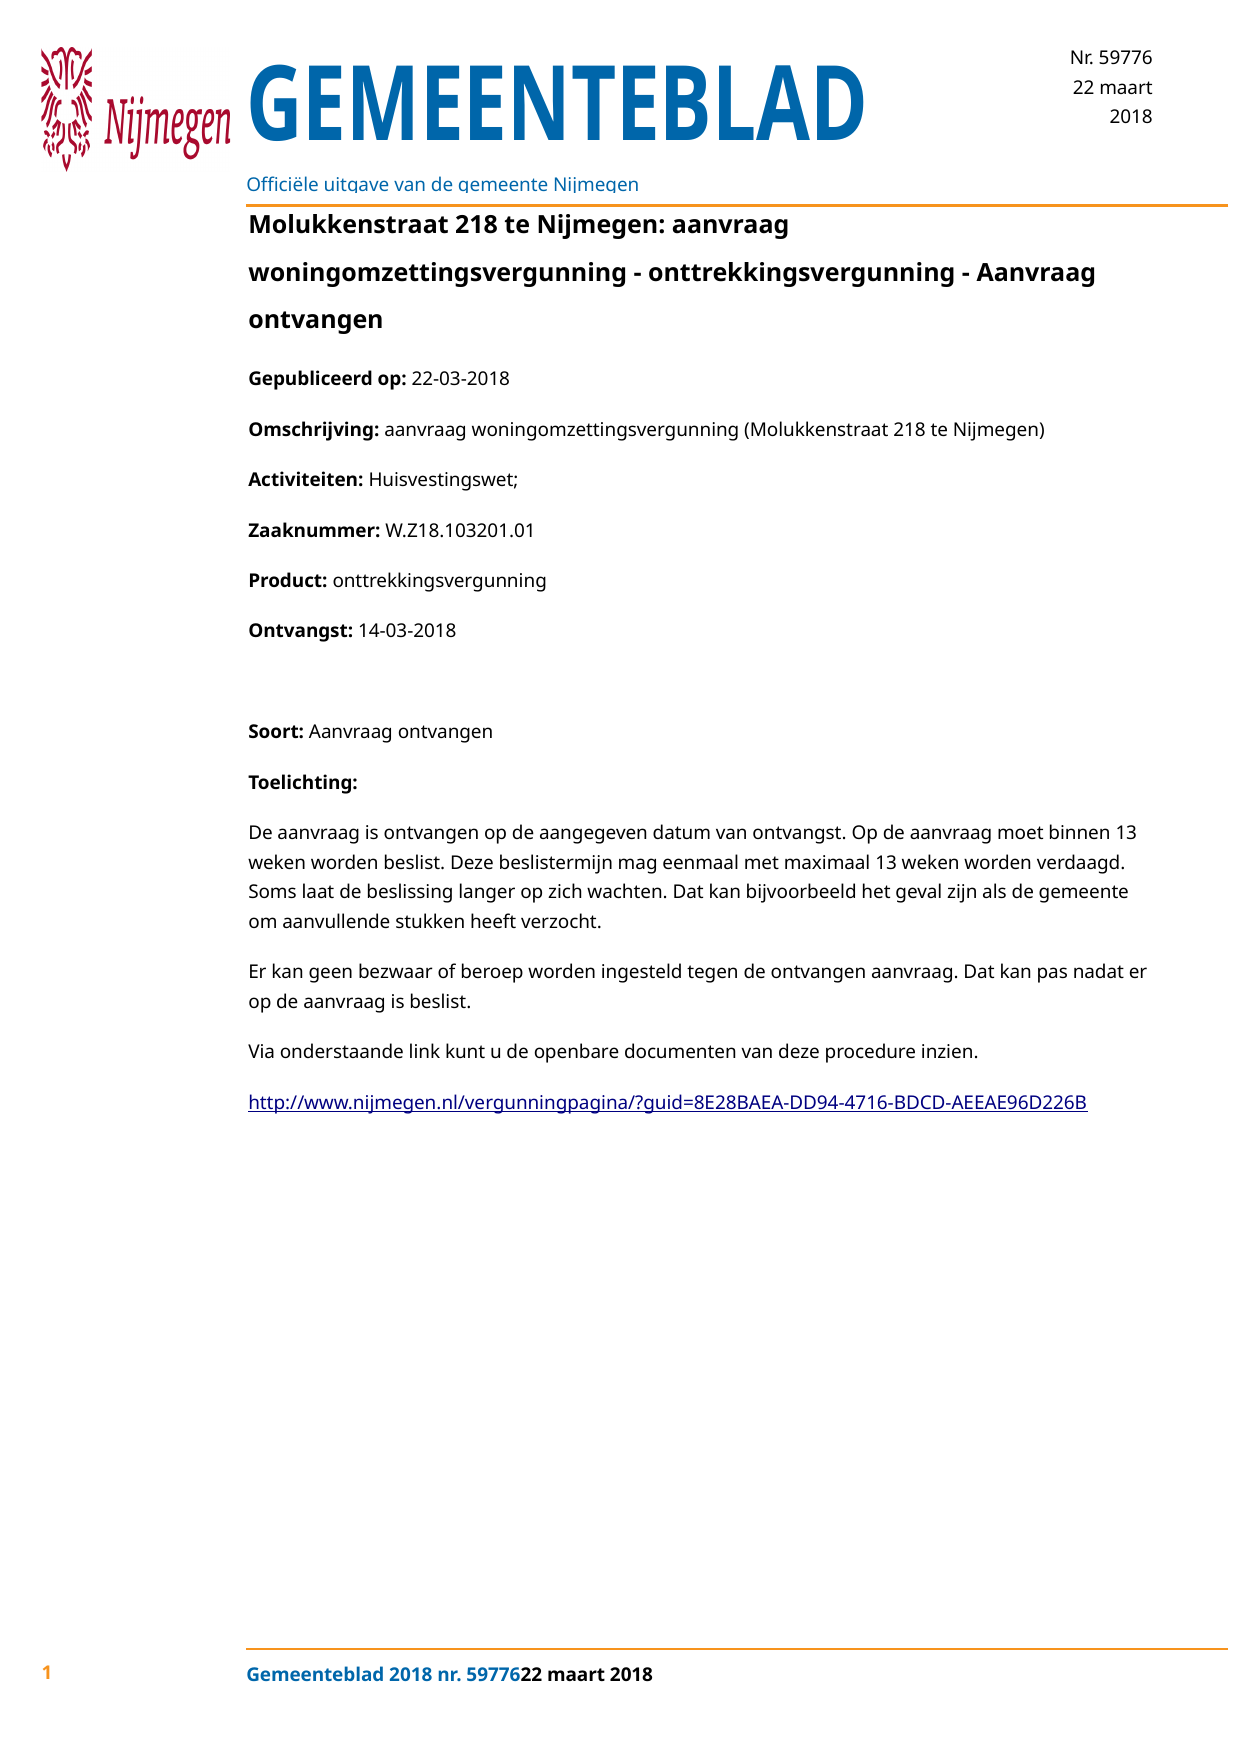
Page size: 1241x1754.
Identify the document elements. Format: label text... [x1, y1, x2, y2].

text Toelichting: [248, 769, 1152, 794]
text Activiteiten: Huisvestingswet; [248, 466, 1152, 492]
text Ontvangst: 14-03-2018 [248, 618, 1152, 643]
text Er kan geen bezwaar of beroep worden ingesteld tegen de ontvangen aanvraag. Dat kan pas nadat er op de aanvraag is beslist. [248, 958, 1152, 1014]
text Via onderstaande link kunt u de openbare documenten van deze procedure inzien. [248, 1038, 1152, 1064]
text De aanvraag is ontvangen op de aangegeven datum van ontvangst. Op de aanvraag moet binnen 13 weken worden beslist. Deze beslistermijn mag eenmaal met maximaal 13 weken worden verdaagd. Soms laat de beslissing langer op zich wachten. Dat kan bijvoorbeeld het geval zijn als de gemeente om aanvullende stukken heeft verzocht. [248, 819, 1152, 934]
text Gepubliceerd op: 22-03-2018 [248, 366, 1152, 391]
text Zaaknummer: W.Z18.103201.01 [248, 517, 1152, 542]
text Product: onttrekkingsvergunning [248, 567, 1152, 593]
picture [41, 47, 231, 172]
text Omschrijving: aanvraag woningomzettingsvergunning (Molukkenstraat 218 te Nijmegen) [248, 416, 1152, 442]
text http://www.nijmegen.nl/vergunningpagina/?guid=8E28BAEA-DD94-4716-BDCD-AEEAE96D226B [248, 1089, 1152, 1114]
text Molukkenstraat 218 te Nijmegen: aanvraag woningomzettingsvergunning - onttrekkingsvergunning - Aanvraag ontvangen [248, 207, 1152, 336]
text Soort: Aanvraag ontvangen [248, 718, 1152, 744]
